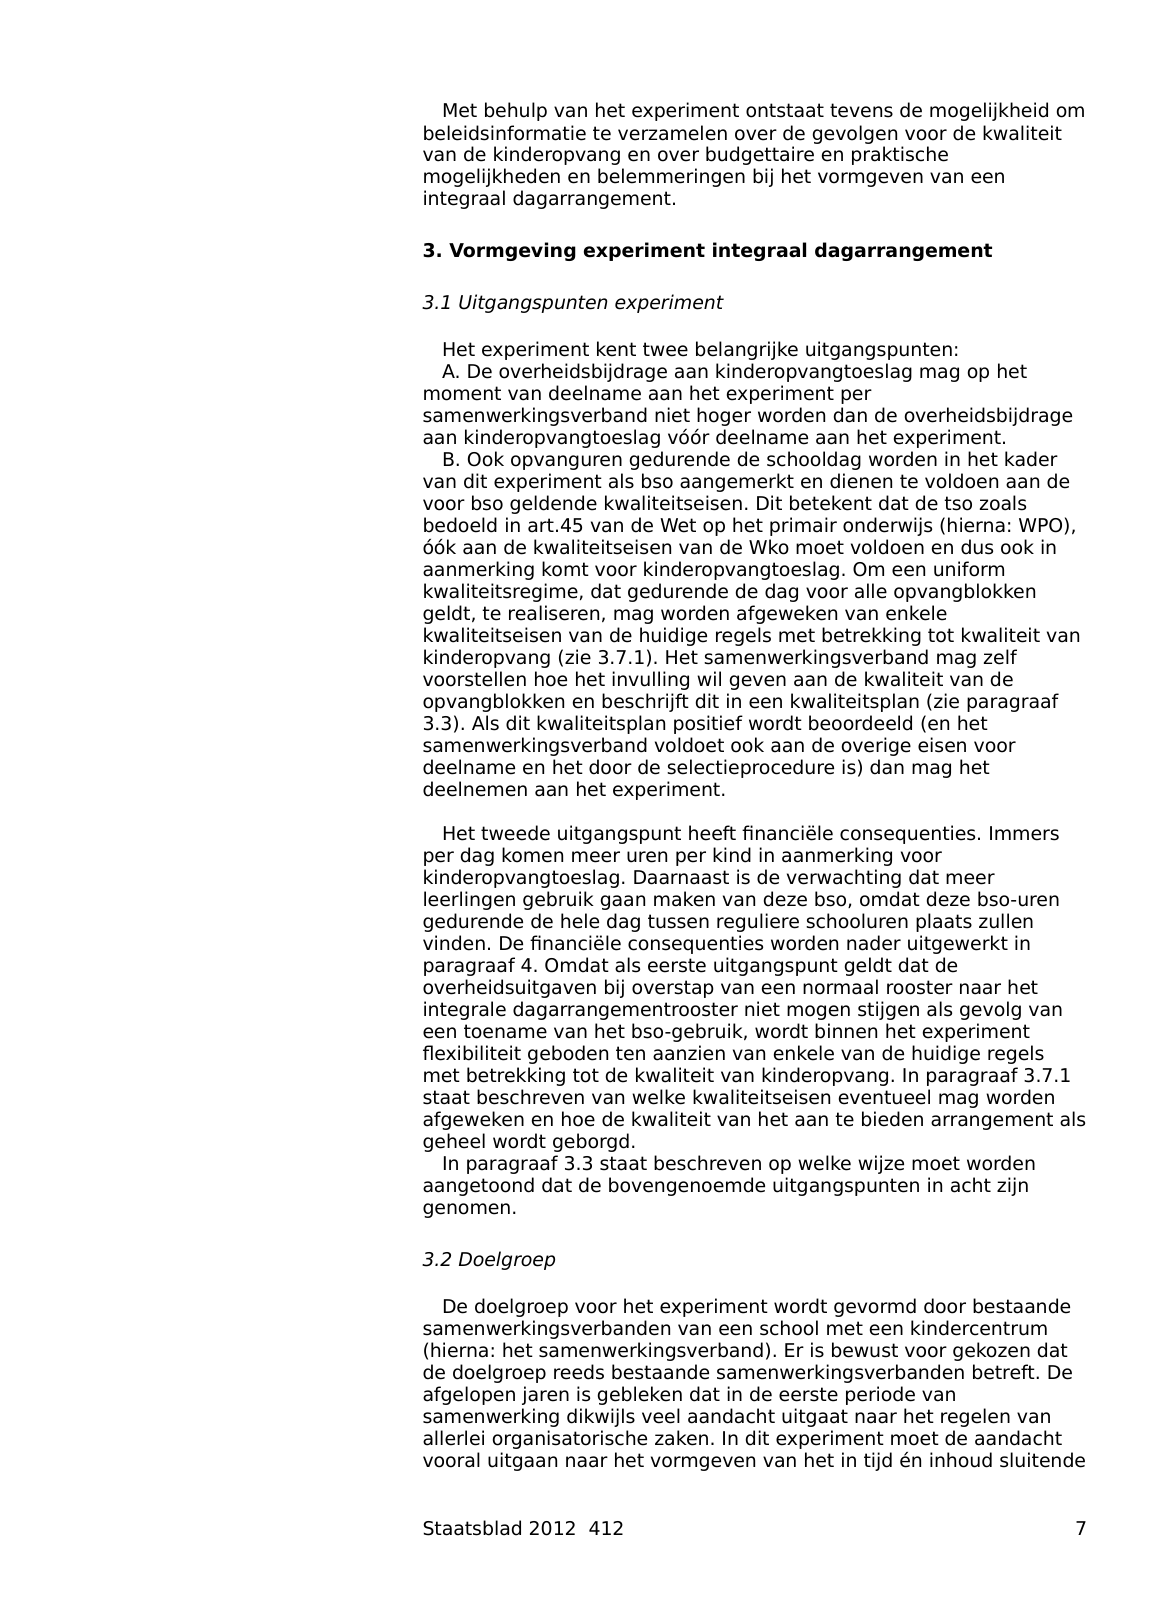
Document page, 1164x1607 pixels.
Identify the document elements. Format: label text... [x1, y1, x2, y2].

text In paragraaf 3.3 staat beschreven op welke wijze moet worden aangetoond dat de bovengenoemde uitgangspunten in acht zijn genomen. [422, 1153, 1087, 1219]
text A. De overheidsbijdrage aan kinderopvangtoeslag mag op het moment van deelname aan het experiment per samenwerkingsverband niet hoger worden dan de overheidsbijdrage aan kinderopvangtoeslag vóór deelname aan het experiment. [422, 361, 1087, 449]
text Het tweede uitgangspunt heeft financiële consequenties. Immers per dag komen meer uren per kind in aanmerking voor kinderopvangtoeslag. Daarnaast is de verwachting dat meer leerlingen gebruik gaan maken van deze bso, omdat deze bso-uren gedurende de hele dag tussen reguliere schooluren plaats zullen vinden. De financiële consequenties worden nader uitgewerkt in paragraaf 4. Omdat als eerste uitgangspunt geldt dat de overheidsuitgaven bij overstap van een normaal rooster naar het integrale dagarrangementrooster niet mogen stijgen als gevolg van een toename van het bso-gebruik, wordt binnen het experiment flexibiliteit geboden ten aanzien van enkele van de huidige regels met betrekking tot de kwaliteit van kinderopvang. In paragraaf 3.7.1 staat beschreven van welke kwaliteitseisen eventueel mag worden afgeweken en hoe de kwaliteit van het aan te bieden arrangement als geheel wordt geborgd. [422, 823, 1087, 1153]
text B. Ook opvanguren gedurende de schooldag worden in het kader van dit experiment als bso aangemerkt en dienen te voldoen aan de voor bso geldende kwaliteitseisen. Dit betekent dat de tso zoals bedoeld in art.45 van de Wet op het primair onderwijs (hierna: WPO), óók aan de kwaliteitseisen van de Wko moet voldoen en dus ook in aanmerking komt voor kinderopvangtoeslag. Om een uniform kwaliteitsregime, dat gedurende de dag voor alle opvangblokken geldt, te realiseren, mag worden afgeweken van enkele kwaliteitseisen van de huidige regels met betrekking tot kwaliteit van kinderopvang (zie 3.7.1). Het samenwerkingsverband mag zelf voorstellen hoe het invulling wil geven aan de kwaliteit van de opvangblokken en beschrijft dit in een kwaliteitsplan (zie paragraaf 3.3). Als dit kwaliteitsplan positief wordt beoordeeld (en het samenwerkingsverband voldoet ook aan de overige eisen voor deelname en het door de selectieprocedure is) dan mag het deelnemen aan het experiment. [422, 449, 1087, 801]
text Het experiment kent twee belangrijke uitgangspunten: [422, 339, 1087, 361]
subtitle 3. Vormgeving experiment integraal dagarrangement [422, 240, 1087, 262]
text De doelgroep voor het experiment wordt gevormd door bestaande samenwerkingsverbanden van een school met een kindercentrum (hierna: het samenwerkingsverband). Er is bewust voor gekozen dat de doelgroep reeds bestaande samenwerkingsverbanden betreft. De afgelopen jaren is gebleken dat in de eerste periode van samenwerking dikwijls veel aandacht uitgaat naar het regelen van allerlei organisatorische zaken. In dit experiment moet de aandacht vooral uitgaan naar het vormgeven van het in tijd én inhoud sluitende [422, 1296, 1087, 1471]
subtitle 3.2 Doelgroep [422, 1249, 1087, 1271]
subtitle 3.1 Uitgangspunten experiment [422, 292, 1087, 314]
text Met behulp van het experiment ontstaat tevens de mogelijkheid om beleidsinformatie te verzamelen over de gevolgen voor de kwaliteit van de kinderopvang en over budgettaire en praktische mogelijkheden en belemmeringen bij het vormgeven van een integraal dagarrangement. [422, 100, 1087, 210]
